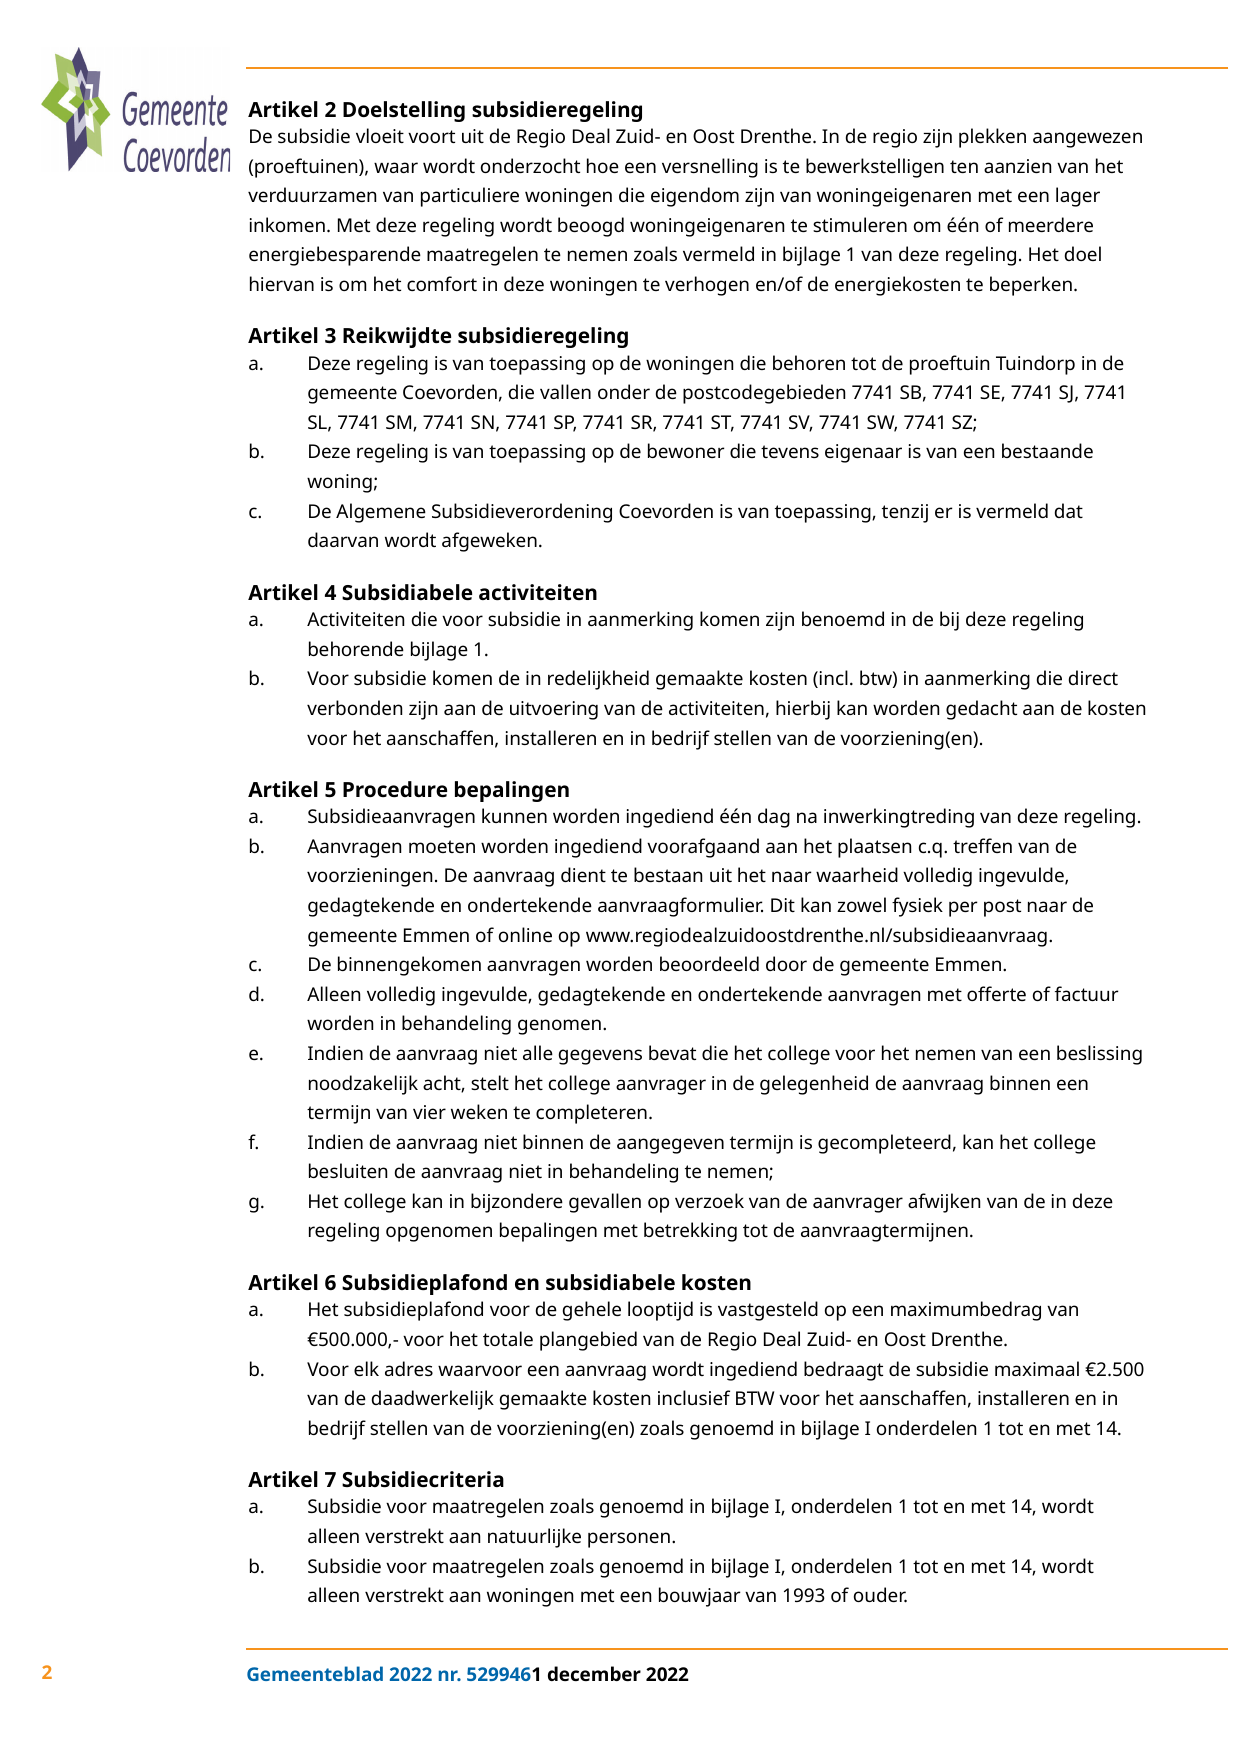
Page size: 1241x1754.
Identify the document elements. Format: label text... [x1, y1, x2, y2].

list Subsidie voor maatregelen zoals genoemd in bijlage I, onderdelen 1 tot en met 14, wordt alleen verstrekt aan natuurlijke personen. [248, 1494, 1152, 1549]
list Voor subsidie komen de in redelijkheid gemaakte kosten (incl. btw) in aanmerking die direct verbonden zijn aan de uitvoering van de activiteiten, hierbij kan worden gedacht aan de kosten voor het aanschaffen, installeren en in bedrijf stellen van de voorziening(en). [248, 666, 1152, 750]
list Indien de aanvraag niet alle gegevens bevat die het college voor het nemen van een beslissing noodzakelijk acht, stelt het college aanvrager in de gelegenheid de aanvraag binnen een termijn van vier weken te completeren. [248, 1040, 1152, 1125]
list De Algemene Subsidieverordening Coevorden is van toepassing, tenzij er is vermeld dat daarvan wordt afgeweken. [248, 498, 1152, 553]
list Aanvragen moeten worden ingediend voorafgaand aan het plaatsen c.q. treffen van de voorzieningen. De aanvraag dient te bestaan uit het naar waarheid volledig ingevulde, gedagtekende en ondertekende aanvraagformulier. Dit kan zowel fysiek per post naar de gemeente Emmen of online op www.regiodealzuidoostdrenthe.nl/subsidieaanvraag. [248, 833, 1152, 948]
picture [41, 47, 231, 172]
text Artikel 6 Subsidieplafond en subsidiabele kosten [248, 1268, 1152, 1297]
list Deze regeling is van toepassing op de bewoner die tevens eigenaar is van een bestaande woning; [248, 439, 1152, 494]
list Activiteiten die voor subsidie in aanmerking komen zijn benoemd in de bij deze regeling behorende bijlage 1. [248, 606, 1152, 662]
list Subsidieaanvragen kunnen worden ingediend één dag na inwerkingtreding van deze regeling. [248, 803, 1152, 829]
list Voor elk adres waarvoor een aanvraag wordt ingediend bedraagt de subsidie maximaal €2.500 van de daadwerkelijk gemaakte kosten inclusief BTW voor het aanschaffen, installeren en in bedrijf stellen van de voorziening(en) zoals genoemd in bijlage I onderdelen 1 tot en met 14. [248, 1356, 1152, 1441]
list Deze regeling is van toepassing op de woningen die behoren tot de proeftuin Tuindorp in de gemeente Coevorden, die vallen onder de postcodegebieden 7741 SB, 7741 SE, 7741 SJ, 7741 SL, 7741 SM, 7741 SN, 7741 SP, 7741 SR, 7741 ST, 7741 SV, 7741 SW, 7741 SZ; [248, 350, 1152, 435]
text Artikel 3 Reikwijdte subsidieregeling [248, 322, 1152, 350]
text De subsidie vloeit voort uit de Regio Deal Zuid- en Oost Drenthe. In de regio zijn plekken aangewezen (proeftuinen), waar wordt onderzocht hoe een versnelling is te bewerkstelligen ten aanzien van het verduurzamen van particuliere woningen die eigendom zijn van woningeigenaren met een lager inkomen. Met deze regeling wordt beoogd woningeigenaren te stimuleren om één of meerdere energiebesparende maatregelen te nemen zoals vermeld in bijlage 1 van deze regeling. Het doel hiervan is om het comfort in deze woningen te verhogen en/of de energiekosten te beperken. [248, 123, 1152, 297]
text Artikel 7 Subsidiecriteria [248, 1465, 1152, 1494]
text Artikel 5 Procedure bepalingen [248, 775, 1152, 803]
list Subsidie voor maatregelen zoals genoemd in bijlage I, onderdelen 1 tot en met 14, wordt alleen verstrekt aan woningen met een bouwjaar van 1993 of ouder. [248, 1553, 1152, 1608]
list Het college kan in bijzondere gevallen op verzoek van de aanvrager afwijken van de in deze regeling opgenomen bepalingen met betrekking tot de aanvraagtermijnen. [248, 1188, 1152, 1243]
list Indien de aanvraag niet binnen de aangegeven termijn is gecompleteerd, kan het college besluiten de aanvraag niet in behandeling te nemen; [248, 1129, 1152, 1184]
list Alleen volledig ingevulde, gedagtekende en ondertekende aanvragen met offerte of factuur worden in behandeling genomen. [248, 981, 1152, 1036]
text Artikel 2 Doelstelling subsidieregeling [248, 95, 1152, 123]
text Artikel 4 Subsidiabele activiteiten [248, 578, 1152, 606]
list Het subsidieplafond voor de gehele looptijd is vastgesteld op een maximumbedrag van €500.000,- voor het totale plangebied van de Regio Deal Zuid- en Oost Drenthe. [248, 1297, 1152, 1352]
list De binnengekomen aanvragen worden beoordeeld door de gemeente Emmen. [248, 951, 1152, 977]
